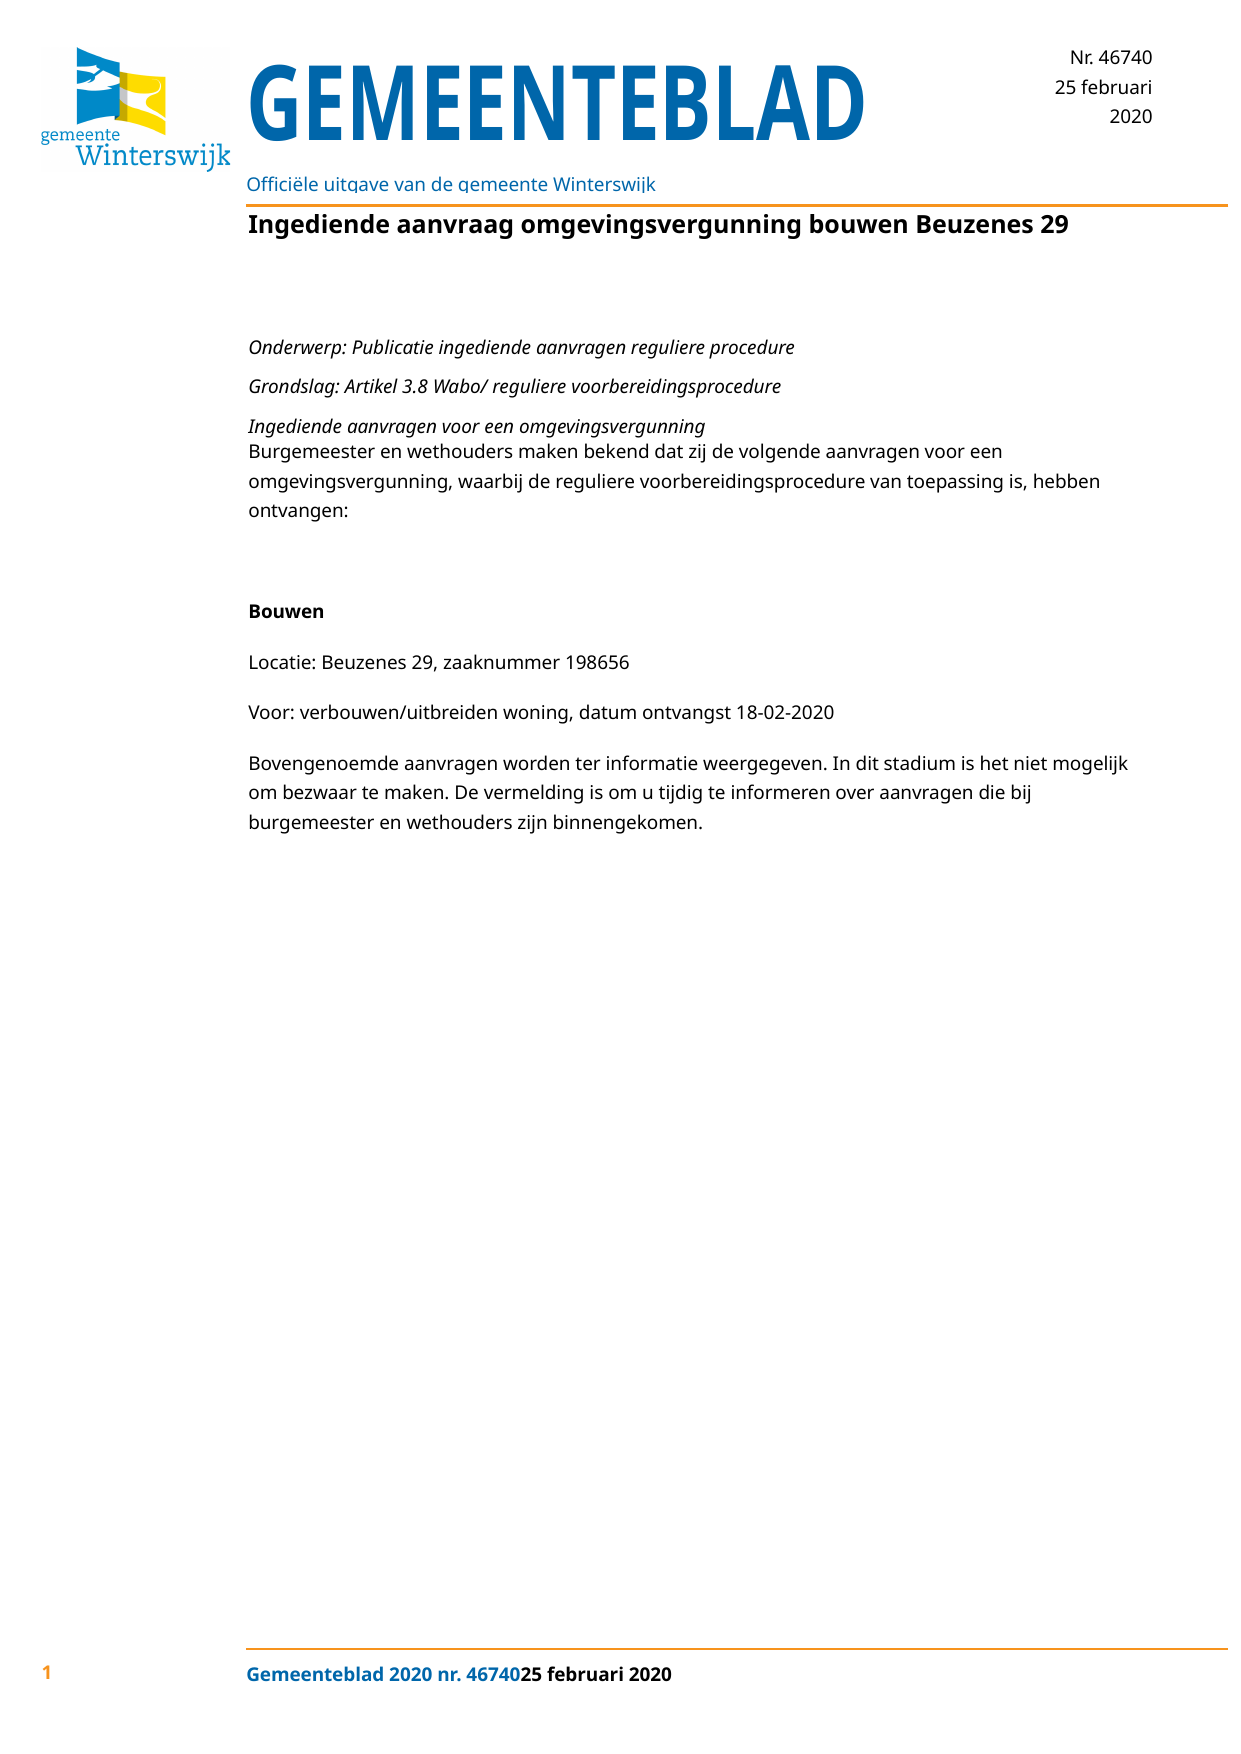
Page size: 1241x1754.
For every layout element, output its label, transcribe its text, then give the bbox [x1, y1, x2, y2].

picture [41, 47, 231, 172]
text Ingediende aanvragen voor een omgevingsvergunning [248, 413, 1152, 438]
text Grondslag: Artikel 3.8 Wabo/ reguliere voorbereidingsprocedure [248, 373, 1152, 399]
text Burgemeester en wethouders maken bekend dat zij de volgende aanvragen voor een omgevingsvergunning, waarbij de reguliere voorbereidingsprocedure van toepassing is, hebben ontvangen: [248, 438, 1152, 523]
text Voor: verbouwen/uitbreiden woning, datum ontvangst 18-02-2020 [248, 699, 1152, 725]
text Bovengenoemde aanvragen worden ter informatie weergegeven. In dit stadium is het niet mogelijk om bezwaar te maken. De vermelding is om u tijdig te informeren over aanvragen die bij burgemeester en wethouders zijn binnengekomen. [248, 750, 1152, 835]
text Bouwen [248, 598, 1152, 624]
text Onderwerp: Publicatie ingediende aanvragen reguliere procedure [248, 334, 1152, 360]
text Ingediende aanvraag omgevingsvergunning bouwen Beuzenes 29 [248, 207, 1152, 241]
text Locatie: Beuzenes 29, zaaknummer 198656 [248, 649, 1152, 675]
picture [225, 153, 231, 162]
